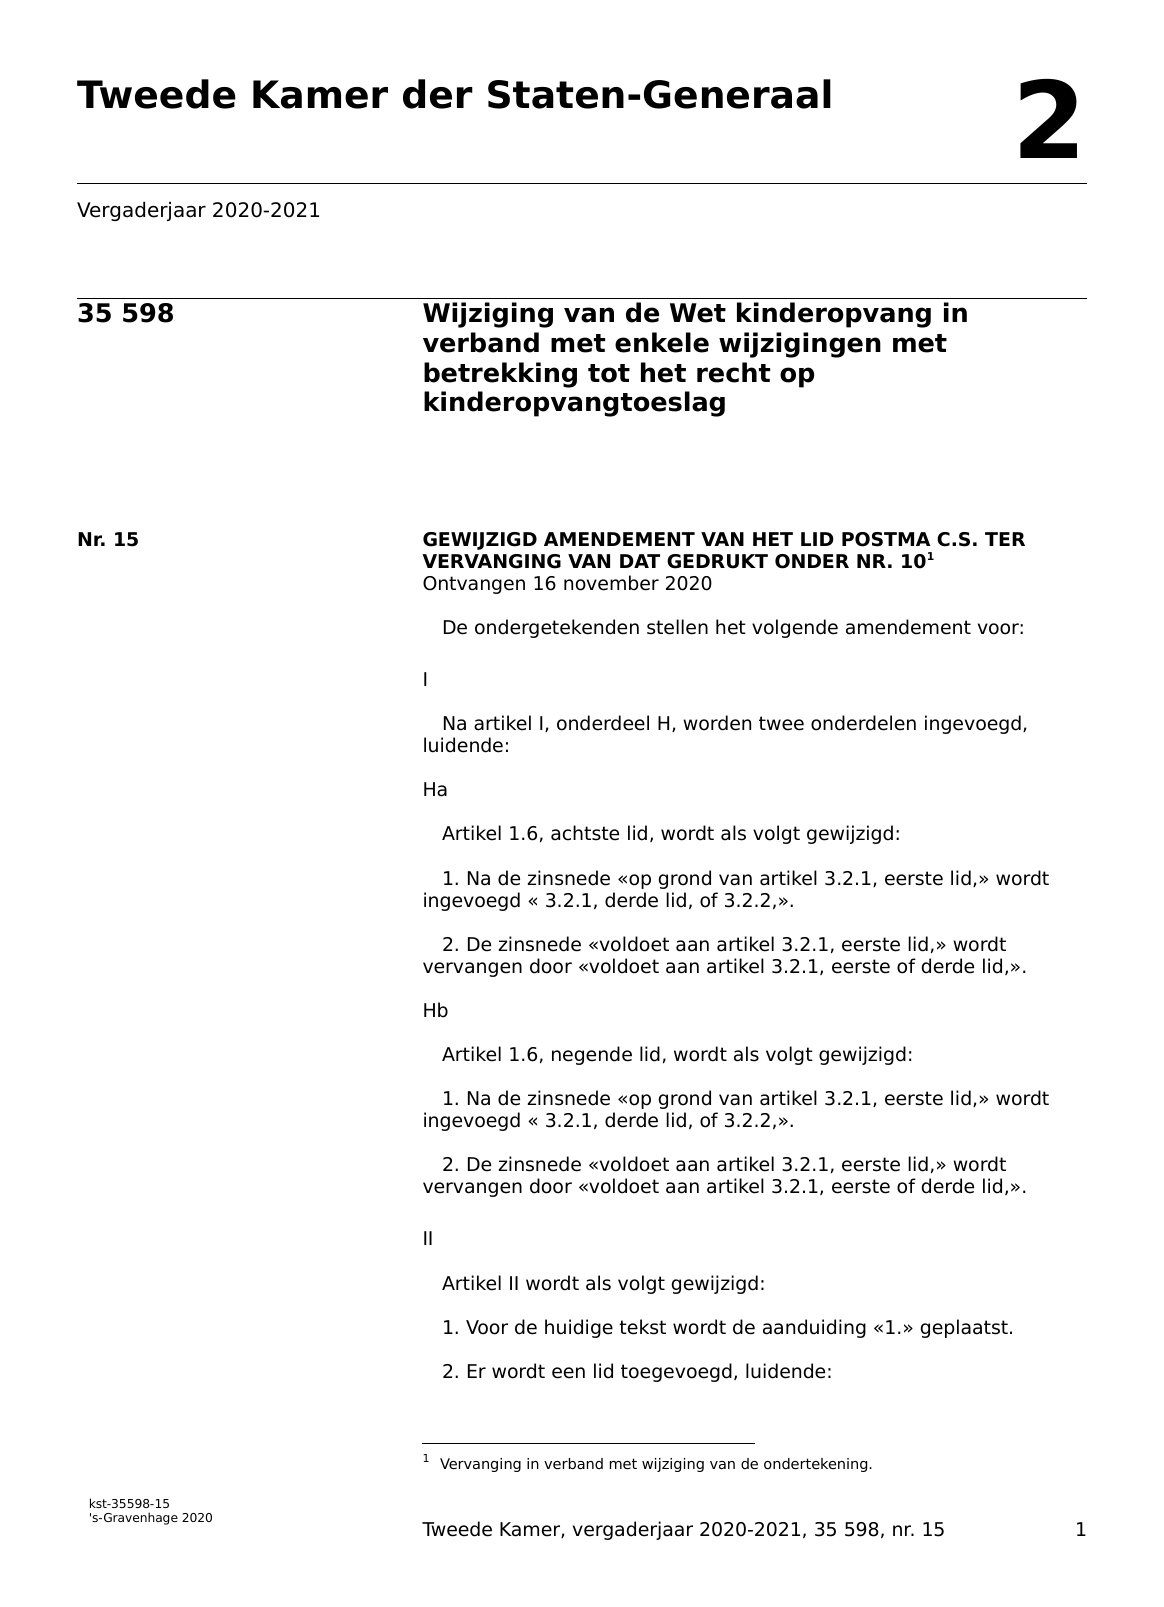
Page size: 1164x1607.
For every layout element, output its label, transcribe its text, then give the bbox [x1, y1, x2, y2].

text Ha [422, 779, 1087, 801]
text Hb [422, 1000, 1087, 1022]
table_header Tweede Kamer der Staten-Generaal [77, 59, 886, 183]
text 2. De zinsnede «voldoet aan artikel 3.2.1, eerste lid,» wordt vervangen door «voldoet aan artikel 3.2.1, eerste of derde lid,». [422, 1154, 1087, 1198]
text Artikel 1.6, negende lid, wordt als volgt gewijzigd: [422, 1044, 1087, 1066]
subtitle 35 598 Wijziging van de Wet kinderopvang in verband met enkele wijzigingen met betrekking tot het recht op kinderopvangtoeslag [77, 299, 1087, 418]
text 2. Er wordt een lid toegevoegd, luidende: [422, 1361, 1087, 1383]
subtitle II [422, 1228, 1087, 1250]
text De ondergetekenden stellen het volgende amendement voor: [422, 617, 1087, 639]
text 1. Voor de huidige tekst wordt de aanduiding «1.» geplaatst. [422, 1317, 1087, 1338]
subtitle I [422, 669, 1087, 691]
text Vervanging in verband met wijziging van de ondertekening. [422, 1452, 1087, 1474]
text Artikel 1.6, achtste lid, wordt als volgt gewijzigd: [422, 823, 1087, 845]
text 1. Na de zinsnede «op grond van artikel 3.2.1, eerste lid,» wordt ingevoegd « 3.2.1, derde lid, of 3.2.2,». [422, 867, 1087, 911]
text Ontvangen 16 november 2020 [422, 573, 1087, 595]
subtitle Nr. 15 GEWIJZIGD AMENDEMENT VAN HET LID POSTMA C.S. TER VERVANGING VAN DAT GEDRUKT ONDER NR. 10 [77, 529, 1087, 573]
text 1. Na de zinsnede «op grond van artikel 3.2.1, eerste lid,» wordt ingevoegd « 3.2.1, derde lid, of 3.2.2,». [422, 1088, 1087, 1132]
text Na artikel I, onderdeel H, worden twee onderdelen ingevoegd, luidende: [422, 713, 1087, 757]
table_cell Vergaderjaar 2020-2021 [77, 184, 1087, 298]
text 's-Gravenhage 2020 [88, 1511, 323, 1525]
text kst-35598-15 [88, 1497, 323, 1511]
table_header 2 [886, 59, 1087, 183]
text 2. De zinsnede «voldoet aan artikel 3.2.1, eerste lid,» wordt vervangen door «voldoet aan artikel 3.2.1, eerste of derde lid,». [422, 934, 1087, 978]
text Artikel II wordt als volgt gewijzigd: [422, 1272, 1087, 1294]
